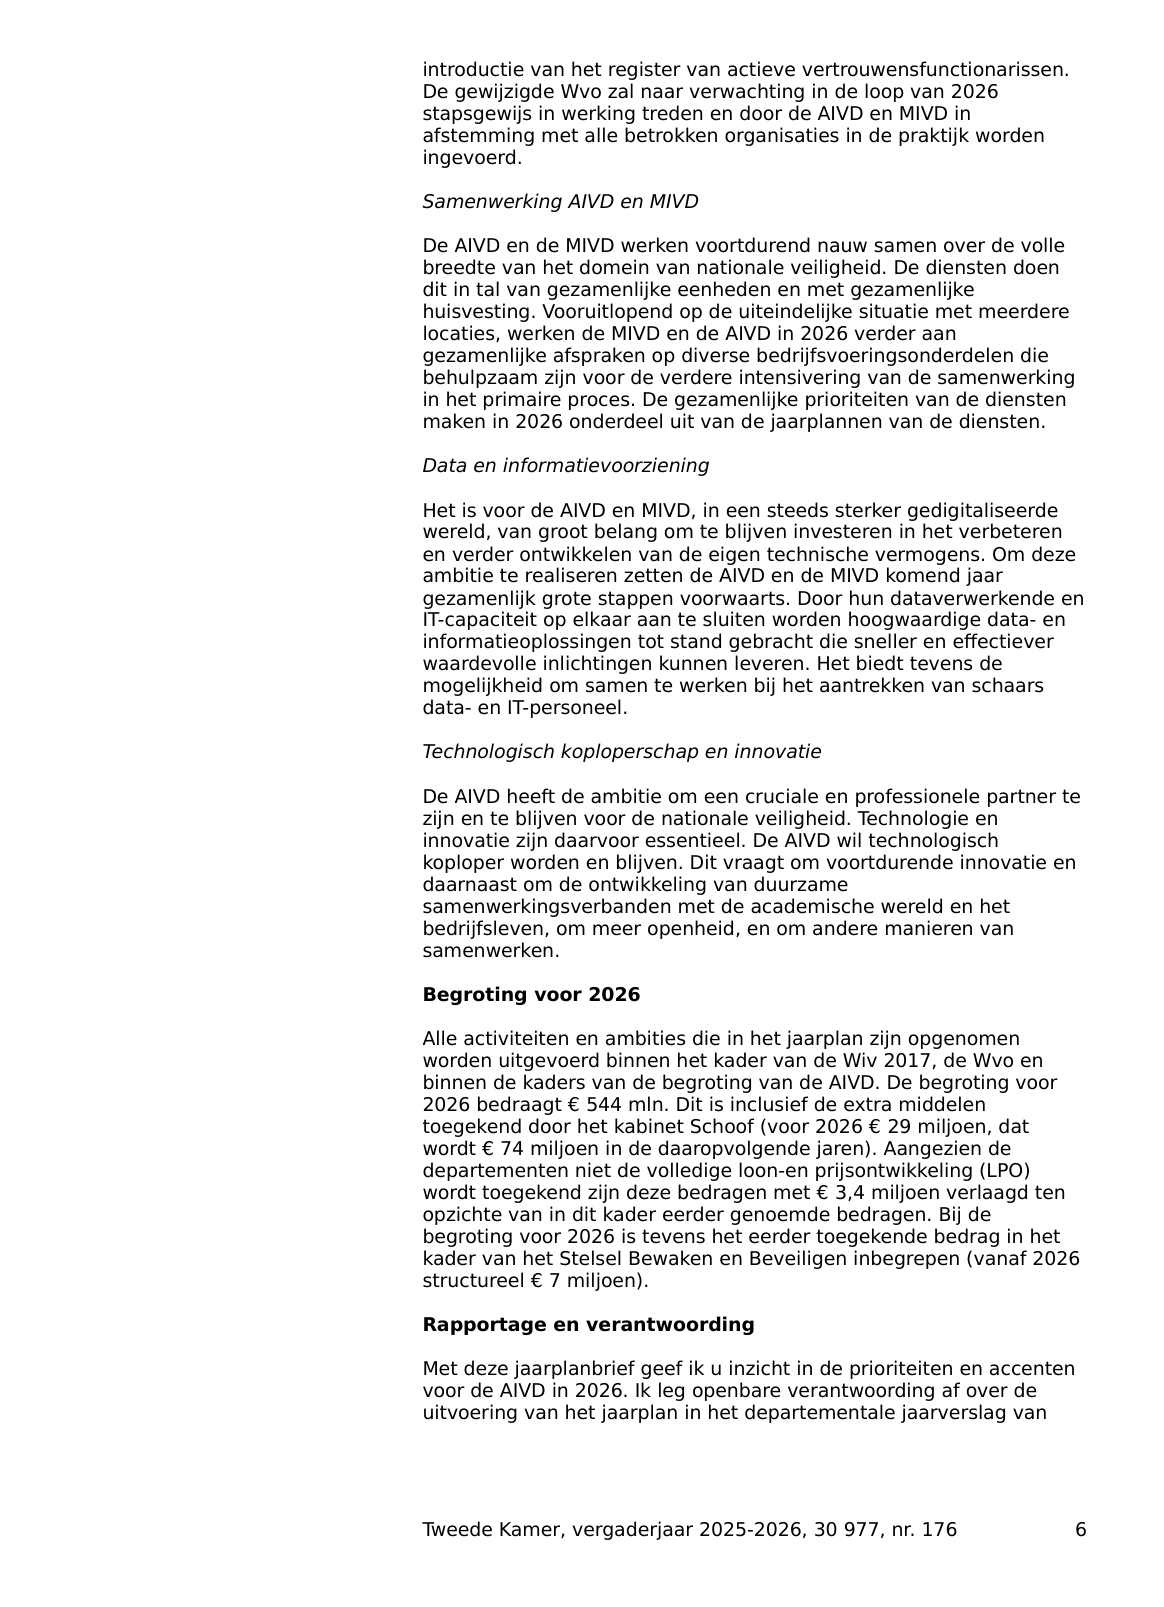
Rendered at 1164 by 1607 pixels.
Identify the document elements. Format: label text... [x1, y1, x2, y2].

subtitle Technologisch koploperschap en innovatie [422, 741, 1087, 763]
text introductie van het register van actieve vertrouwensfunctionarissen. De gewijzigde Wvo zal naar verwachting in de loop van 2026 stapsgewijs in werking treden en door de AIVD en MIVD in afstemming met alle betrokken organisaties in de praktijk worden ingevoerd. [422, 59, 1087, 169]
text De AIVD heeft de ambitie om een cruciale en professionele partner te zijn en te blijven voor de nationale veiligheid. Technologie en innovatie zijn daarvoor essentieel. De AIVD wil technologisch koploper worden en blijven. Dit vraagt om voortdurende innovatie en daarnaast om de ontwikkeling van duurzame samenwerkingsverbanden met de academische wereld en het bedrijfsleven, om meer openheid, en om andere manieren van samenwerken. [422, 786, 1087, 961]
subtitle Data en informatievoorziening [422, 455, 1087, 477]
text Met deze jaarplanbrief geef ik u inzicht in de prioriteiten en accenten voor de AIVD in 2026. Ik leg openbare verantwoording af over de uitvoering van het jaarplan in het departementale jaarverslag van [422, 1358, 1087, 1424]
text Het is voor de AIVD en MIVD, in een steeds sterker gedigitaliseerde wereld, van groot belang om te blijven investeren in het verbeteren en verder ontwikkelen van de eigen technische vermogens. Om deze ambitie te realiseren zetten de AIVD en de MIVD komend jaar gezamenlijk grote stappen voorwaarts. Door hun dataverwerkende en IT-capaciteit op elkaar aan te sluiten worden hoogwaardige data- en informatieoplossingen tot stand gebracht die sneller en effectiever waardevolle inlichtingen kunnen leveren. Het biedt tevens de mogelijkheid om samen te werken bij het aantrekken van schaars data- en IT-personeel. [422, 499, 1087, 719]
text De AIVD en de MIVD werken voortdurend nauw samen over de volle breedte van het domein van nationale veiligheid. De diensten doen dit in tal van gezamenlijke eenheden en met gezamenlijke huisvesting. Vooruitlopend op de uiteindelijke situatie met meerdere locaties, werken de MIVD en de AIVD in 2026 verder aan gezamenlijke afspraken op diverse bedrijfsvoeringsonderdelen die behulpzaam zijn voor de verdere intensivering van de samenwerking in het primaire proces. De gezamenlijke prioriteiten van de diensten maken in 2026 onderdeel uit van de jaarplannen van de diensten. [422, 235, 1087, 433]
subtitle Rapportage en verantwoording [422, 1314, 1087, 1336]
subtitle Begroting voor 2026 [422, 984, 1087, 1006]
subtitle Samenwerking AIVD en MIVD [422, 191, 1087, 213]
text Alle activiteiten en ambities die in het jaarplan zijn opgenomen worden uitgevoerd binnen het kader van de Wiv 2017, de Wvo en binnen de kaders van de begroting van de AIVD. De begroting voor 2026 bedraagt € 544 mln. Dit is inclusief de extra middelen toegekend door het kabinet Schoof (voor 2026 € 29 miljoen, dat wordt € 74 miljoen in de daaropvolgende jaren). Aangezien de departementen niet de volledige loon-en prijsontwikkeling (LPO) wordt toegekend zijn deze bedragen met € 3,4 miljoen verlaagd ten opzichte van in dit kader eerder genoemde bedragen. Bij de begroting voor 2026 is tevens het eerder toegekende bedrag in het kader van het Stelsel Bewaken en Beveiligen inbegrepen (vanaf 2026 structureel € 7 miljoen). [422, 1028, 1087, 1292]
